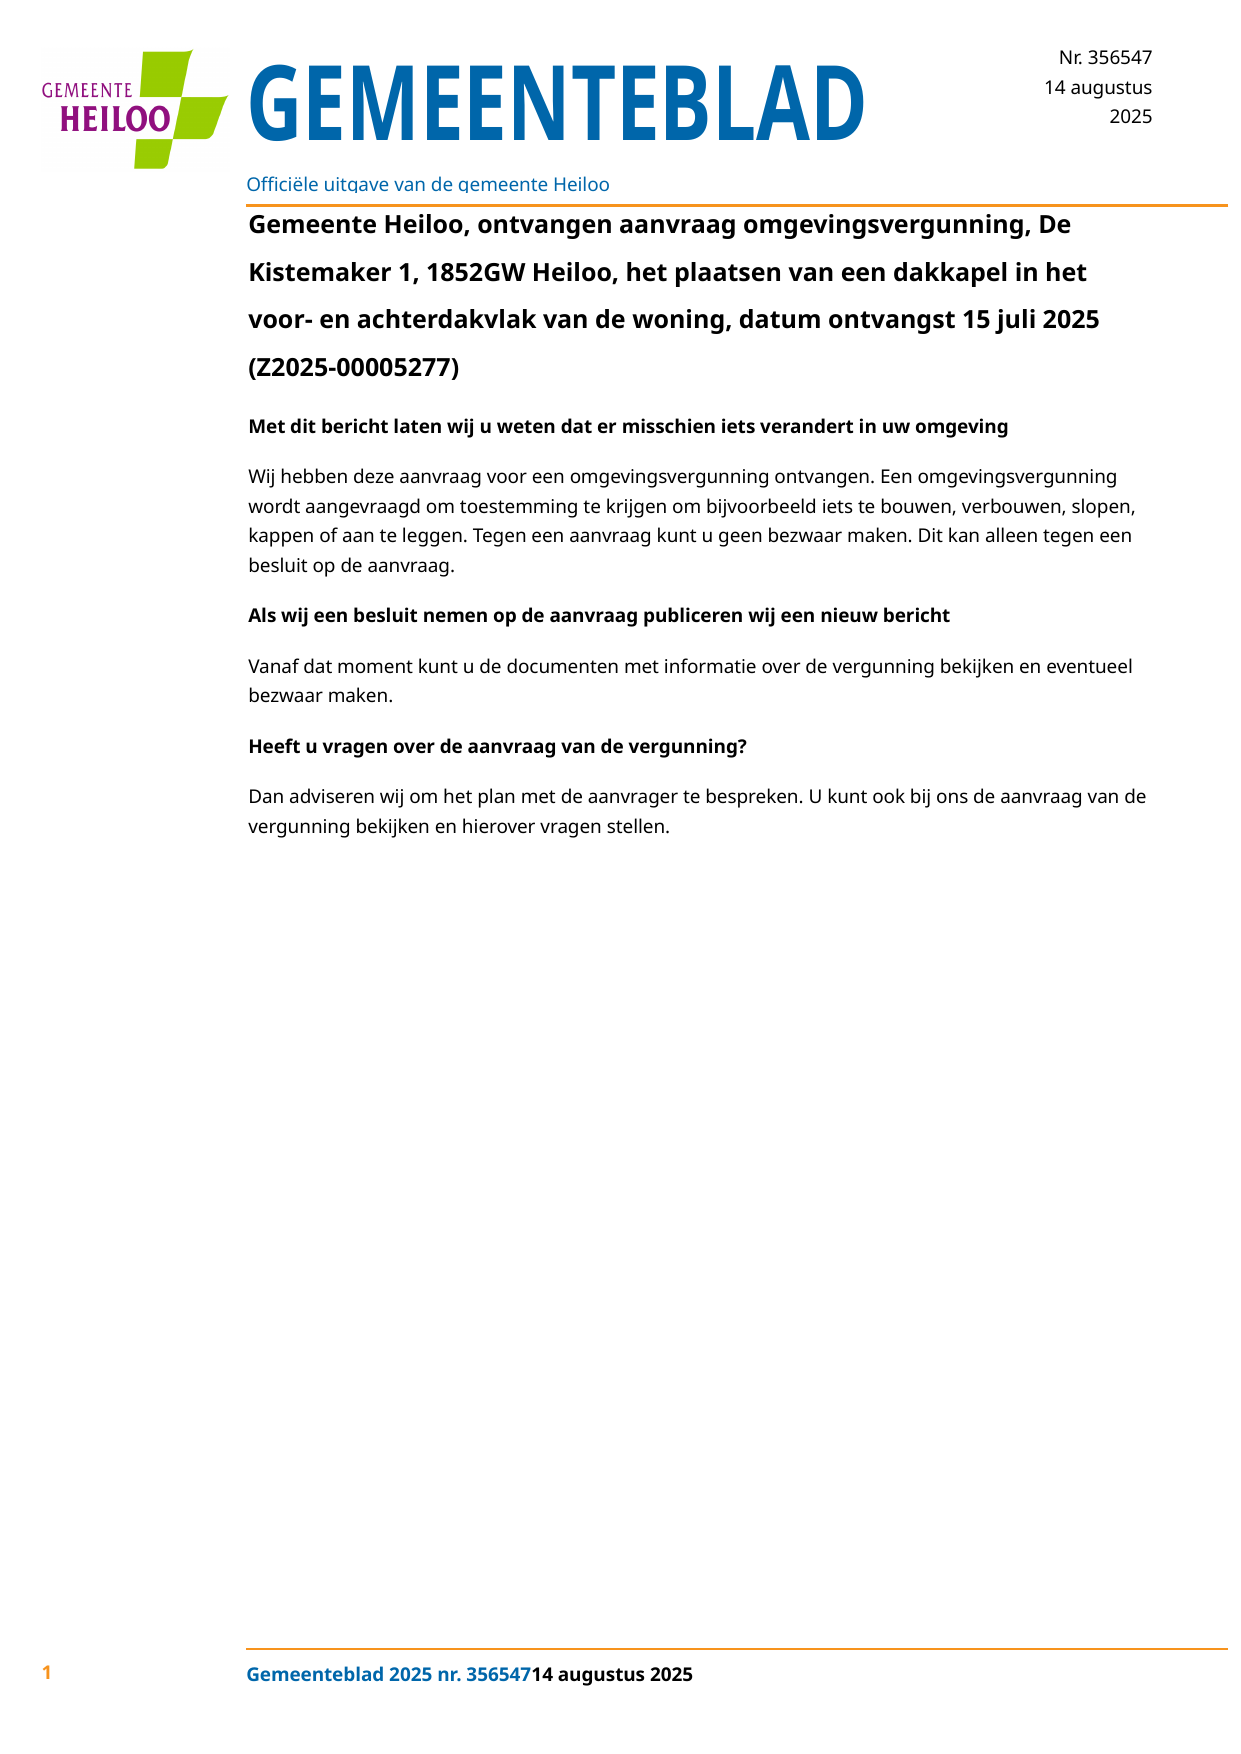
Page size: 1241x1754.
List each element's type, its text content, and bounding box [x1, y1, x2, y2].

picture [41, 47, 231, 172]
text Heeft u vragen over de aanvraag van de vergunning? [248, 733, 1152, 759]
text Als wij een besluit nemen op de aanvraag publiceren wij een nieuw bericht [248, 603, 1152, 628]
text Met dit bericht laten wij u weten dat er misschien iets verandert in uw omgeving [248, 413, 1152, 439]
text Vanaf dat moment kunt u de documenten met informatie over de vergunning bekijken en eventueel bezwaar maken. [248, 653, 1152, 708]
text Wij hebben deze aanvraag voor een omgevingsvergunning ontvangen. Een omgevingsvergunning wordt aangevraagd om toestemming te krijgen om bijvoorbeeld iets te bouwen, verbouwen, slopen, kappen of aan te leggen. Tegen een aanvraag kunt u geen bezwaar maken. Dit kan alleen tegen een besluit op de aanvraag. [248, 463, 1152, 578]
text Dan adviseren wij om het plan met de aanvrager te bespreken. U kunt ook bij ons de aanvraag van de vergunning bekijken en hierover vragen stellen. [248, 783, 1152, 839]
text Gemeente Heiloo, ontvangen aanvraag omgevingsvergunning, De Kistemaker 1, 1852GW Heiloo, het plaatsen van een dakkapel in het voor- en achterdakvlak van de woning, datum ontvangst 15 juli 2025 (Z2025-00005277) [248, 207, 1152, 384]
